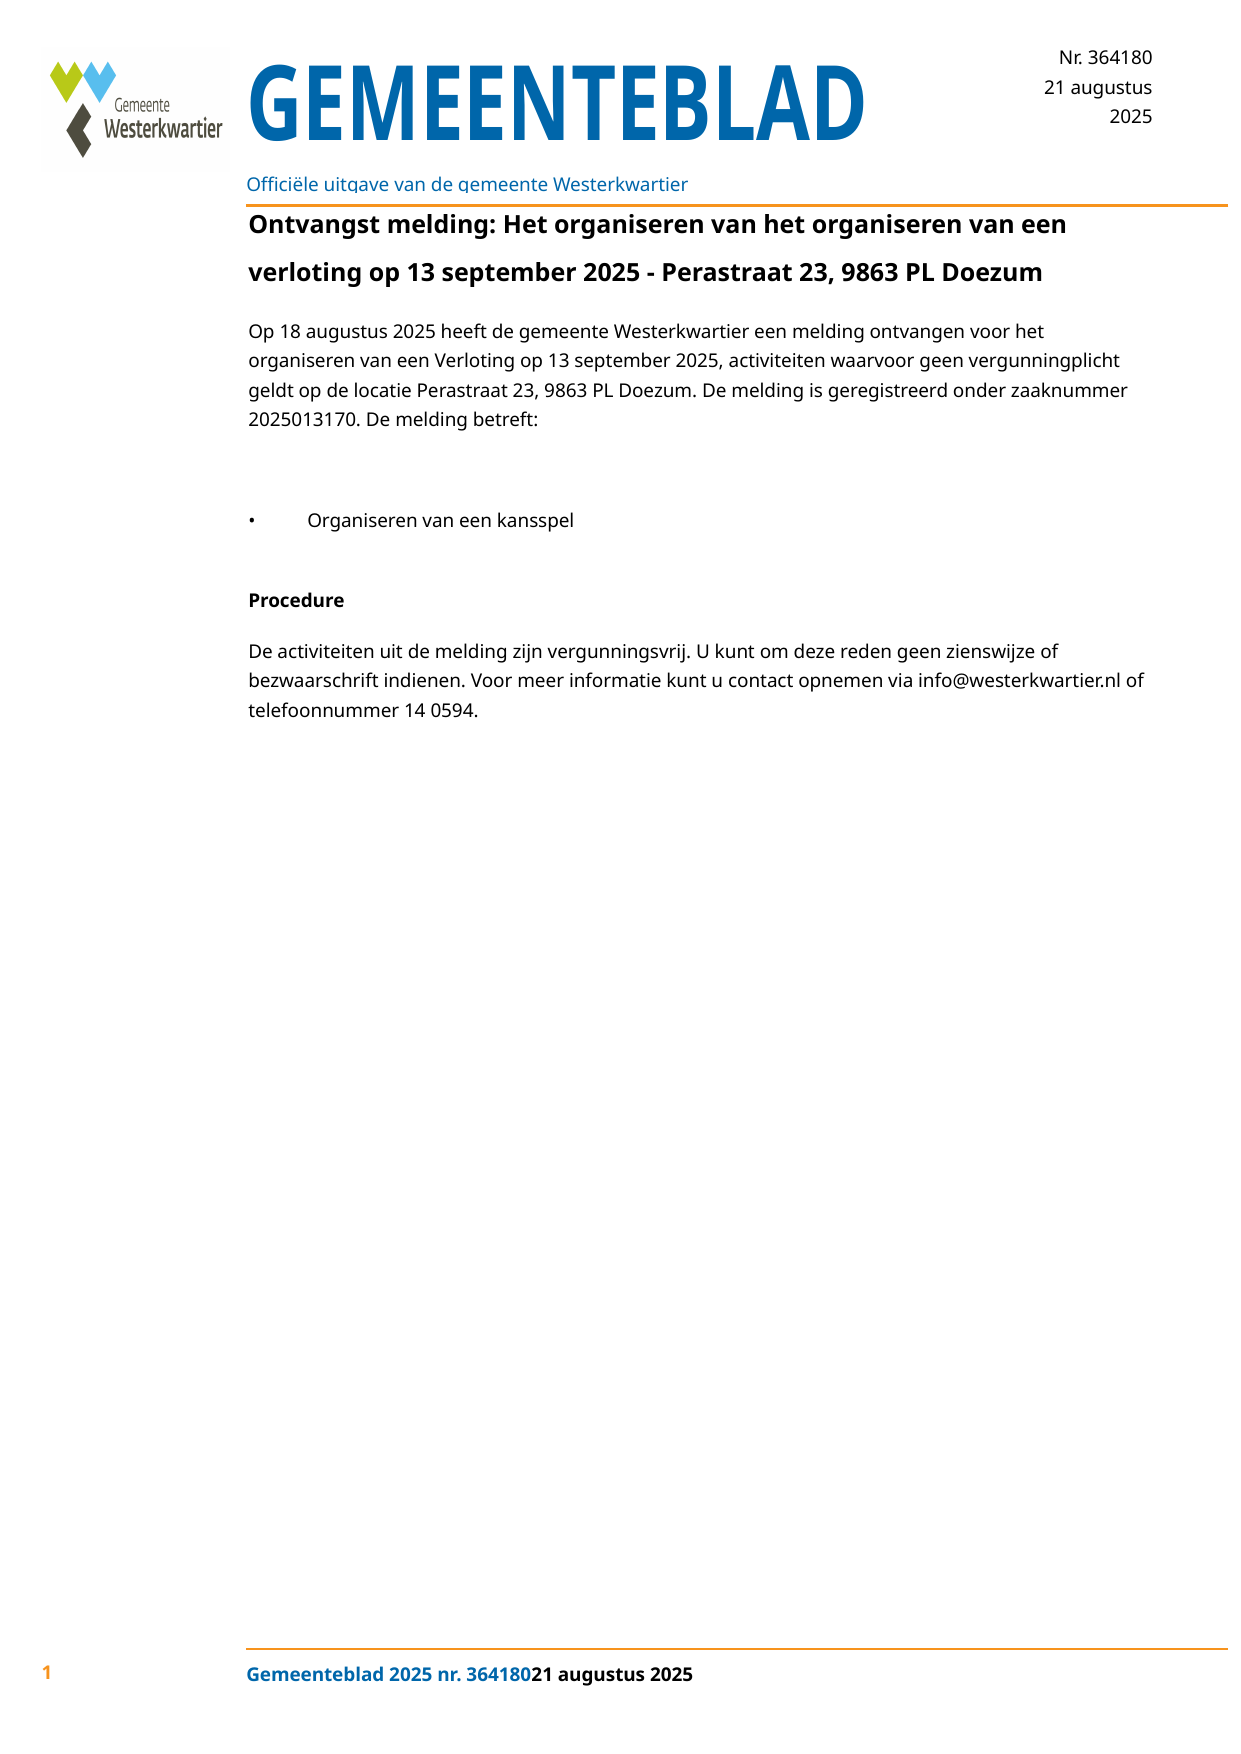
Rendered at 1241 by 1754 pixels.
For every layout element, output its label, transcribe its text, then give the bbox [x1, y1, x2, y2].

text De activiteiten uit de melding zijn vergunningsvrij. U kunt om deze reden geen zienswijze of bezwaarschrift indienen. Voor meer informatie kunt u contact opnemen via info@westerkwartier.nl of telefoonnummer 14 0594. [248, 638, 1152, 723]
picture [41, 47, 231, 172]
text Ontvangst melding: Het organiseren van het organiseren van een verloting op 13 september 2025 - Perastraat 23, 9863 PL Doezum [248, 207, 1152, 288]
text Procedure [248, 587, 1152, 613]
list Organiseren van een kansspel [248, 507, 1152, 533]
text Op 18 augustus 2025 heeft de gemeente Westerkwartier een melding ontvangen voor het organiseren van een Verloting op 13 september 2025, activiteiten waarvoor geen vergunningplicht geldt op de locatie Perastraat 23, 9863 PL Doezum. De melding is geregistreerd onder zaaknummer 2025013170. De melding betreft: [248, 318, 1152, 432]
